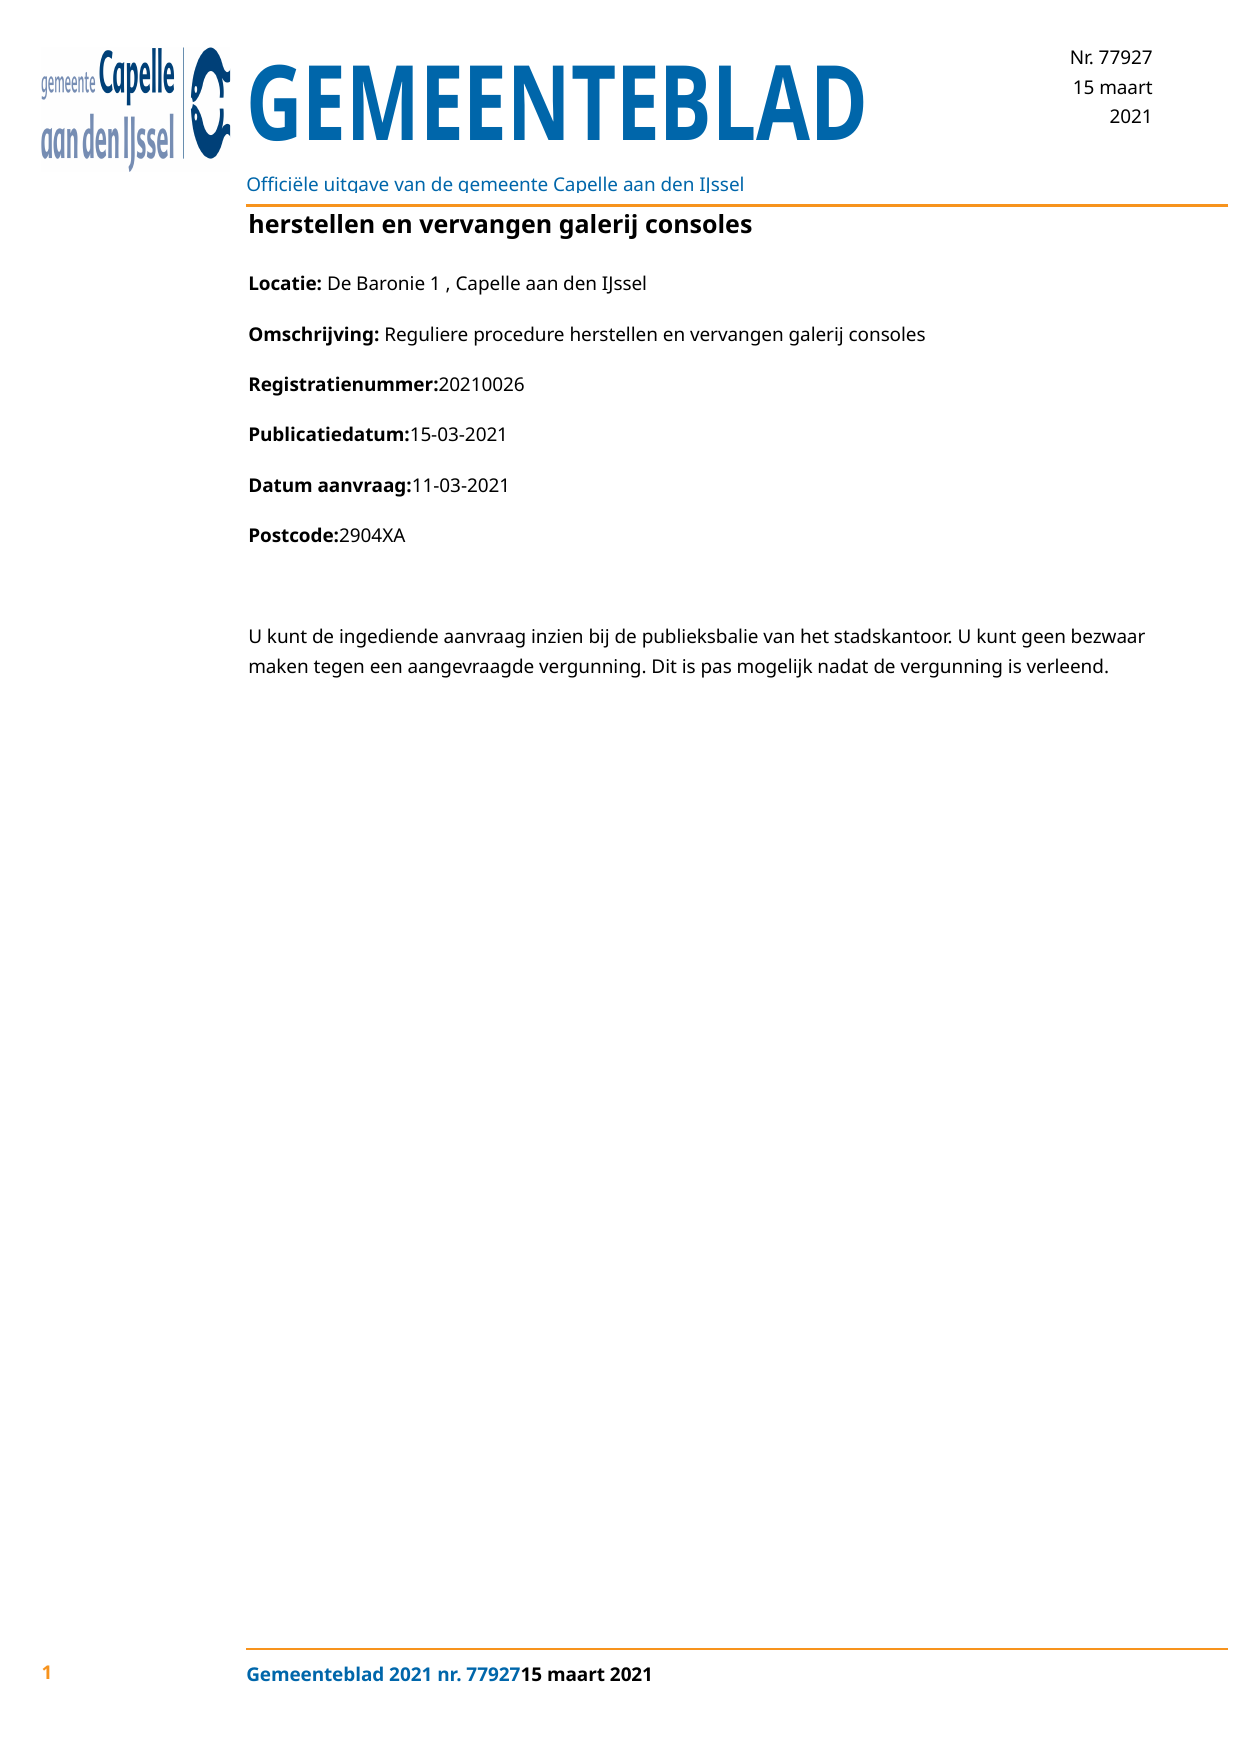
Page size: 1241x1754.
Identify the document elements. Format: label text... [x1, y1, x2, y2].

text Omschrijving: Reguliere procedure herstellen en vervangen galerij consoles [248, 321, 1152, 346]
text Locatie: De Baronie 1 , Capelle aan den IJssel [248, 270, 1152, 296]
text U kunt de ingediende aanvraag inzien bij de publieksbalie van het stadskantoor. U kunt geen bezwaar maken tegen een aangevraagde vergunning. Dit is pas mogelijk nadat de vergunning is verleend. [248, 623, 1152, 678]
text herstellen en vervangen galerij consoles [248, 207, 1152, 241]
picture [41, 47, 231, 172]
text Registratienummer:20210026 [248, 371, 1152, 397]
text Postcode:2904XA [248, 522, 1152, 548]
text Publicatiedatum:15-03-2021 [248, 422, 1152, 447]
text Datum aanvraag:11-03-2021 [248, 472, 1152, 498]
